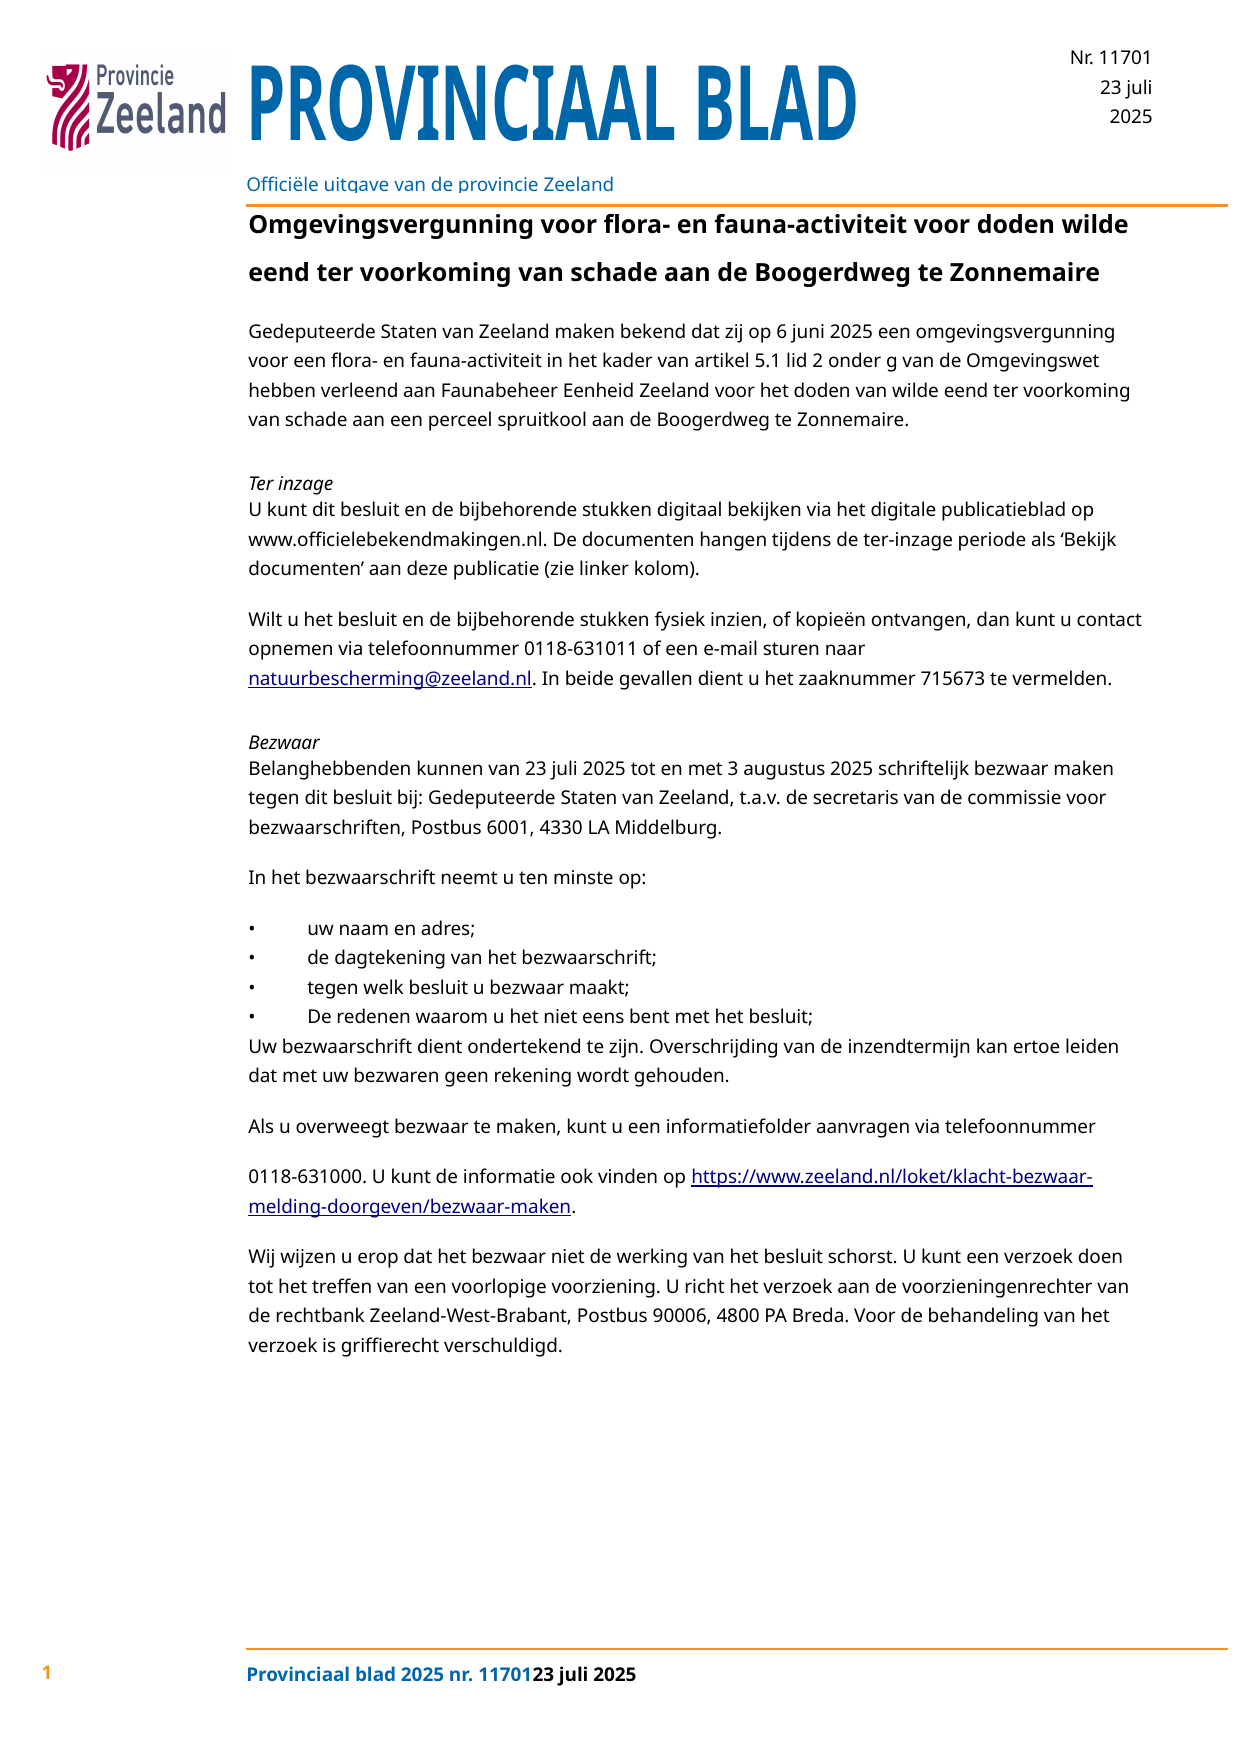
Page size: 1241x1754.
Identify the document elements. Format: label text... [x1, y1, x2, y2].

text Bezwaar [248, 729, 1152, 755]
text Wij wijzen u erop dat het bezwaar niet de werking van het besluit schorst. U kunt een verzoek doen tot het treffen van een voorlopige voorziening. U richt het verzoek aan de voorzieningenrechter van de rechtbank Zeeland-West-Brabant, Postbus 90006, 4800 PA Breda. Voor de behandeling van het verzoek is griffierecht verschuldigd. [248, 1243, 1152, 1358]
list de dagtekening van het bezwaarschrift; [248, 944, 1152, 970]
text Gedeputeerde Staten van Zeeland maken bekend dat zij op 6 juni 2025 een omgevingsvergunning voor een flora- en fauna-activiteit in het kader van artikel 5.1 lid 2 onder g van de Omgevingswet hebben verleend aan Faunabeheer Eenheid Zeeland voor het doden van wilde eend ter voorkoming van schade aan een perceel spruitkool aan de Boogerdweg te Zonnemaire. [248, 318, 1152, 432]
text U kunt dit besluit en de bijbehorende stukken digitaal bekijken via het digitale publicatieblad op www.officielebekendmakingen.nl. De documenten hangen tijdens de ter-inzage periode als ‘Bekijk documenten’ aan deze publicatie (zie linker kolom). [248, 496, 1152, 581]
list uw naam en adres; [248, 915, 1152, 941]
text Wilt u het besluit en de bijbehorende stukken fysiek inzien, of kopieën ontvangen, dan kunt u contact opnemen via telefoonnummer 0118-631011 of een e-mail sturen naar natuurbescherming@zeeland.nl. In beide gevallen dient u het zaaknummer 715673 te vermelden. [248, 606, 1152, 691]
text Ter inzage [248, 471, 1152, 496]
text Belanghebbenden kunnen van 23 juli 2025 tot en met 3 augustus 2025 schriftelijk bezwaar maken tegen dit besluit bij: Gedeputeerde Staten van Zeeland, t.a.v. de secretaris van de commissie voor bezwaarschriften, Postbus 6001, 4330 LA Middelburg. [248, 755, 1152, 840]
list De redenen waarom u het niet eens bent met het besluit; [248, 1003, 1152, 1029]
text 0118-631000. U kunt de informatie ook vinden op https://www.zeeland.nl/loket/klacht-bezwaar-melding-doorgeven/bezwaar-maken. [248, 1163, 1152, 1219]
picture [41, 47, 231, 172]
text Omgevingsvergunning voor flora- en fauna-activiteit voor doden wilde eend ter voorkoming van schade aan de Boogerdweg te Zonnemaire [248, 207, 1152, 288]
list tegen welk besluit u bezwaar maakt; [248, 974, 1152, 1000]
text Uw bezwaarschrift dient ondertekend te zijn. Overschrijding van de inzendtermijn kan ertoe leiden dat met uw bezwaren geen rekening wordt gehouden. [248, 1033, 1152, 1088]
text Als u overweegt bezwaar te maken, kunt u een informatiefolder aanvragen via telefoonnummer [248, 1113, 1152, 1139]
text In het bezwaarschrift neemt u ten minste op: [248, 864, 1152, 890]
